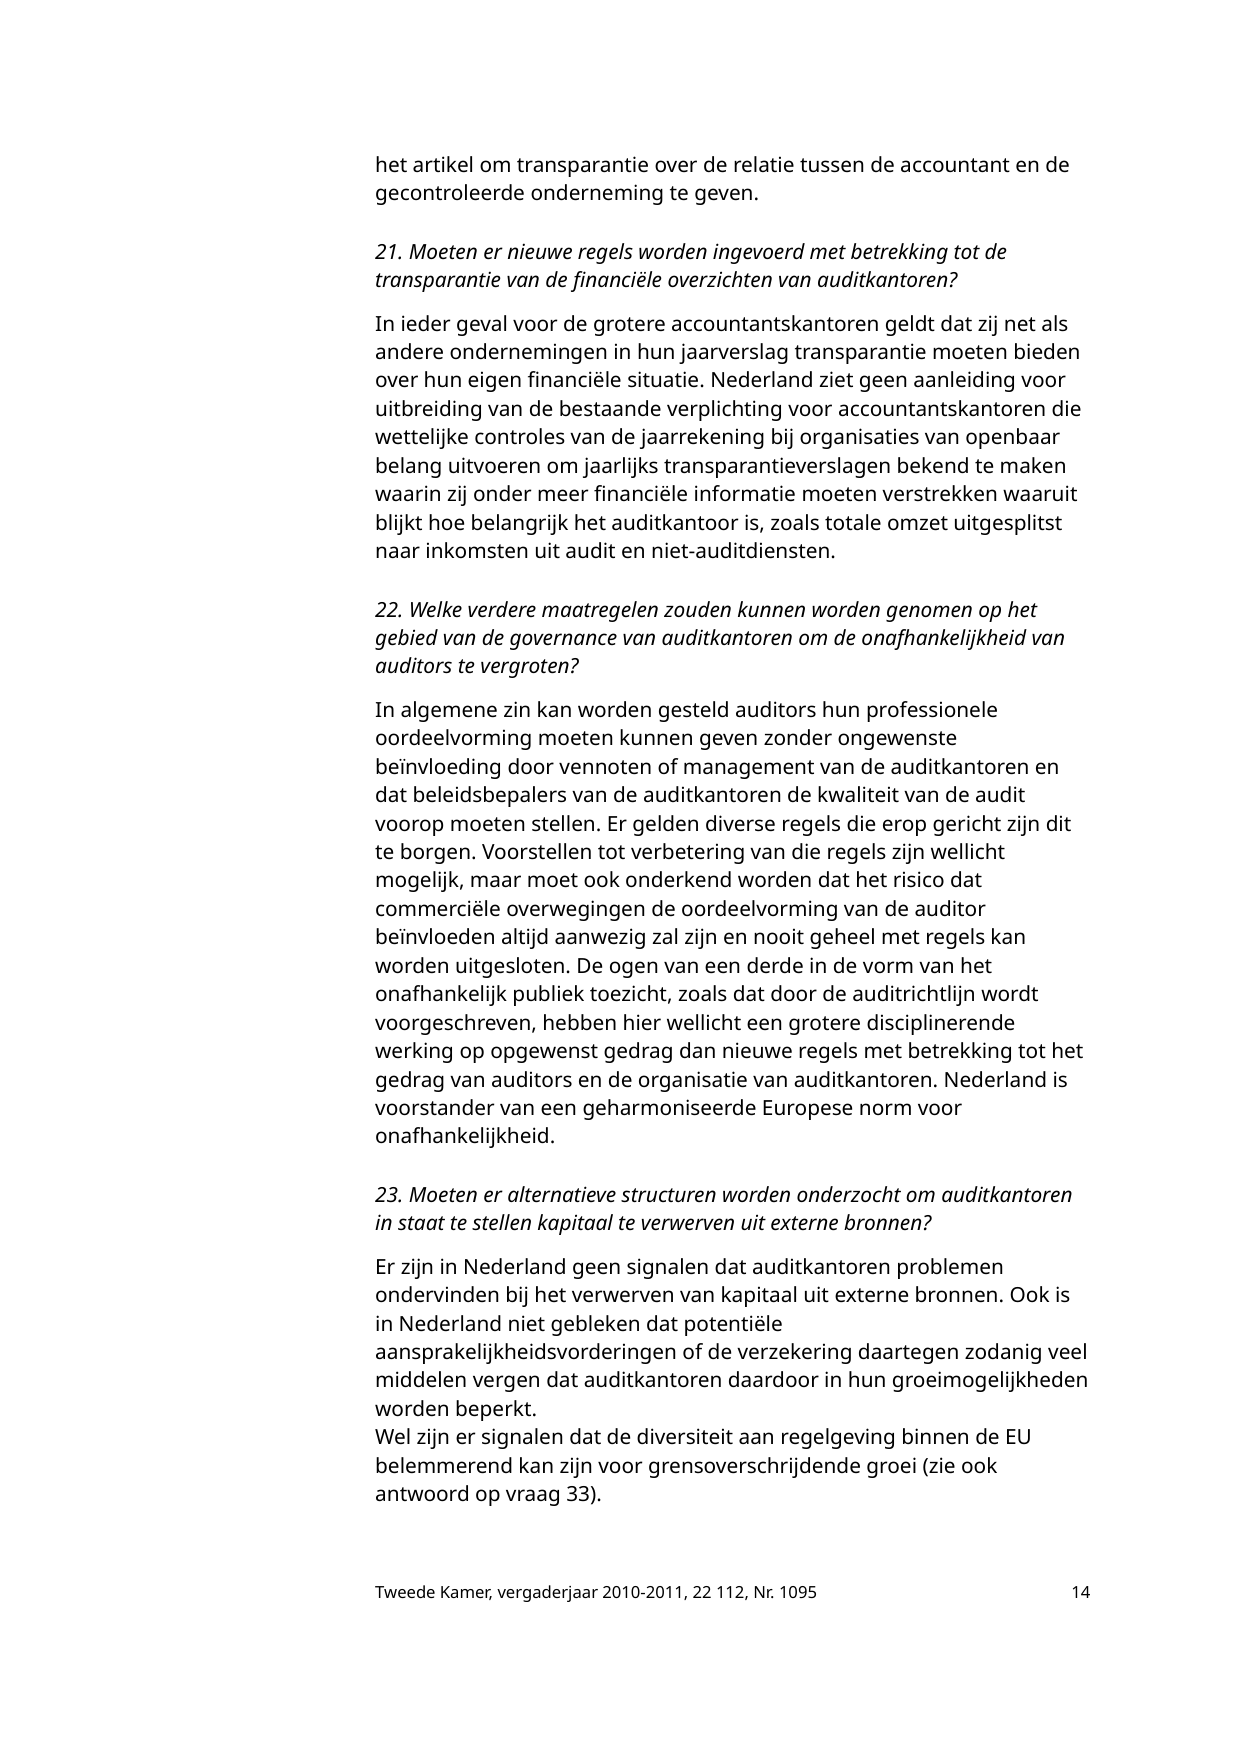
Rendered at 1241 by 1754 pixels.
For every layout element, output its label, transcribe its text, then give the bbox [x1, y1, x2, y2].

text 21. Moeten er nieuwe regels worden ingevoerd met betrekking tot de transparantie van de financiële overzichten van auditkantoren? [375, 237, 1090, 294]
text het artikel om transparantie over de relatie tussen de accountant en de gecontroleerde onderneming te geven. [375, 150, 1090, 207]
text In ieder geval voor de grotere accountantskantoren geldt dat zij net als andere ondernemingen in hun jaarverslag transparantie moeten bieden over hun eigen financiële situatie. Nederland ziet geen aanleiding voor uitbreiding van de bestaande verplichting voor accountantskantoren die wettelijke controles van de jaarrekening bij organisaties van openbaar belang uitvoeren om jaarlijks transparantieverslagen bekend te maken waarin zij onder meer financiële informatie moeten verstrekken waaruit blijkt hoe belangrijk het auditkantoor is, zoals totale omzet uitgesplitst naar inkomsten uit audit en niet-auditdiensten. [375, 309, 1090, 565]
text Er zijn in Nederland geen signalen dat auditkantoren problemen ondervinden bij het verwerven van kapitaal uit externe bronnen. Ook is in Nederland niet gebleken dat potentiële aansprakelijkheidsvorderingen of de verzekering daartegen zodanig veel middelen vergen dat auditkantoren daardoor in hun groeimogelijkheden worden beperkt. [375, 1252, 1090, 1422]
text In algemene zin kan worden gesteld auditors hun professionele oordeelvorming moeten kunnen geven zonder ongewenste beïnvloeding door vennoten of management van de auditkantoren en dat beleidsbepalers van de auditkantoren de kwaliteit van de audit voorop moeten stellen. Er gelden diverse regels die erop gericht zijn dit te borgen. Voorstellen tot verbetering van die regels zijn wellicht mogelijk, maar moet ook onderkend worden dat het risico dat commerciële overwegingen de oordeelvorming van de auditor beïnvloeden altijd aanwezig zal zijn en nooit geheel met regels kan worden uitgesloten. De ogen van een derde in de vorm van het onafhankelijk publiek toezicht, zoals dat door de auditrichtlijn wordt voorgeschreven, hebben hier wellicht een grotere disciplinerende werking op opgewenst gedrag dan nieuwe regels met betrekking tot het gedrag van auditors en de organisatie van auditkantoren. Nederland is voorstander van een geharmoniseerde Europese norm voor onafhankelijkheid. [375, 695, 1090, 1150]
text Wel zijn er signalen dat de diversiteit aan regelgeving binnen de EU belemmerend kan zijn voor grensoverschrijdende groei (zie ook antwoord op vraag 33). [375, 1422, 1090, 1508]
text 22. Welke verdere maatregelen zouden kunnen worden genomen op het gebied van de governance van auditkantoren om de onafhankelijkheid van auditors te vergroten? [375, 595, 1090, 680]
text 23. Moeten er alternatieve structuren worden onderzocht om auditkantoren in staat te stellen kapitaal te verwerven uit externe bronnen? [375, 1180, 1090, 1237]
